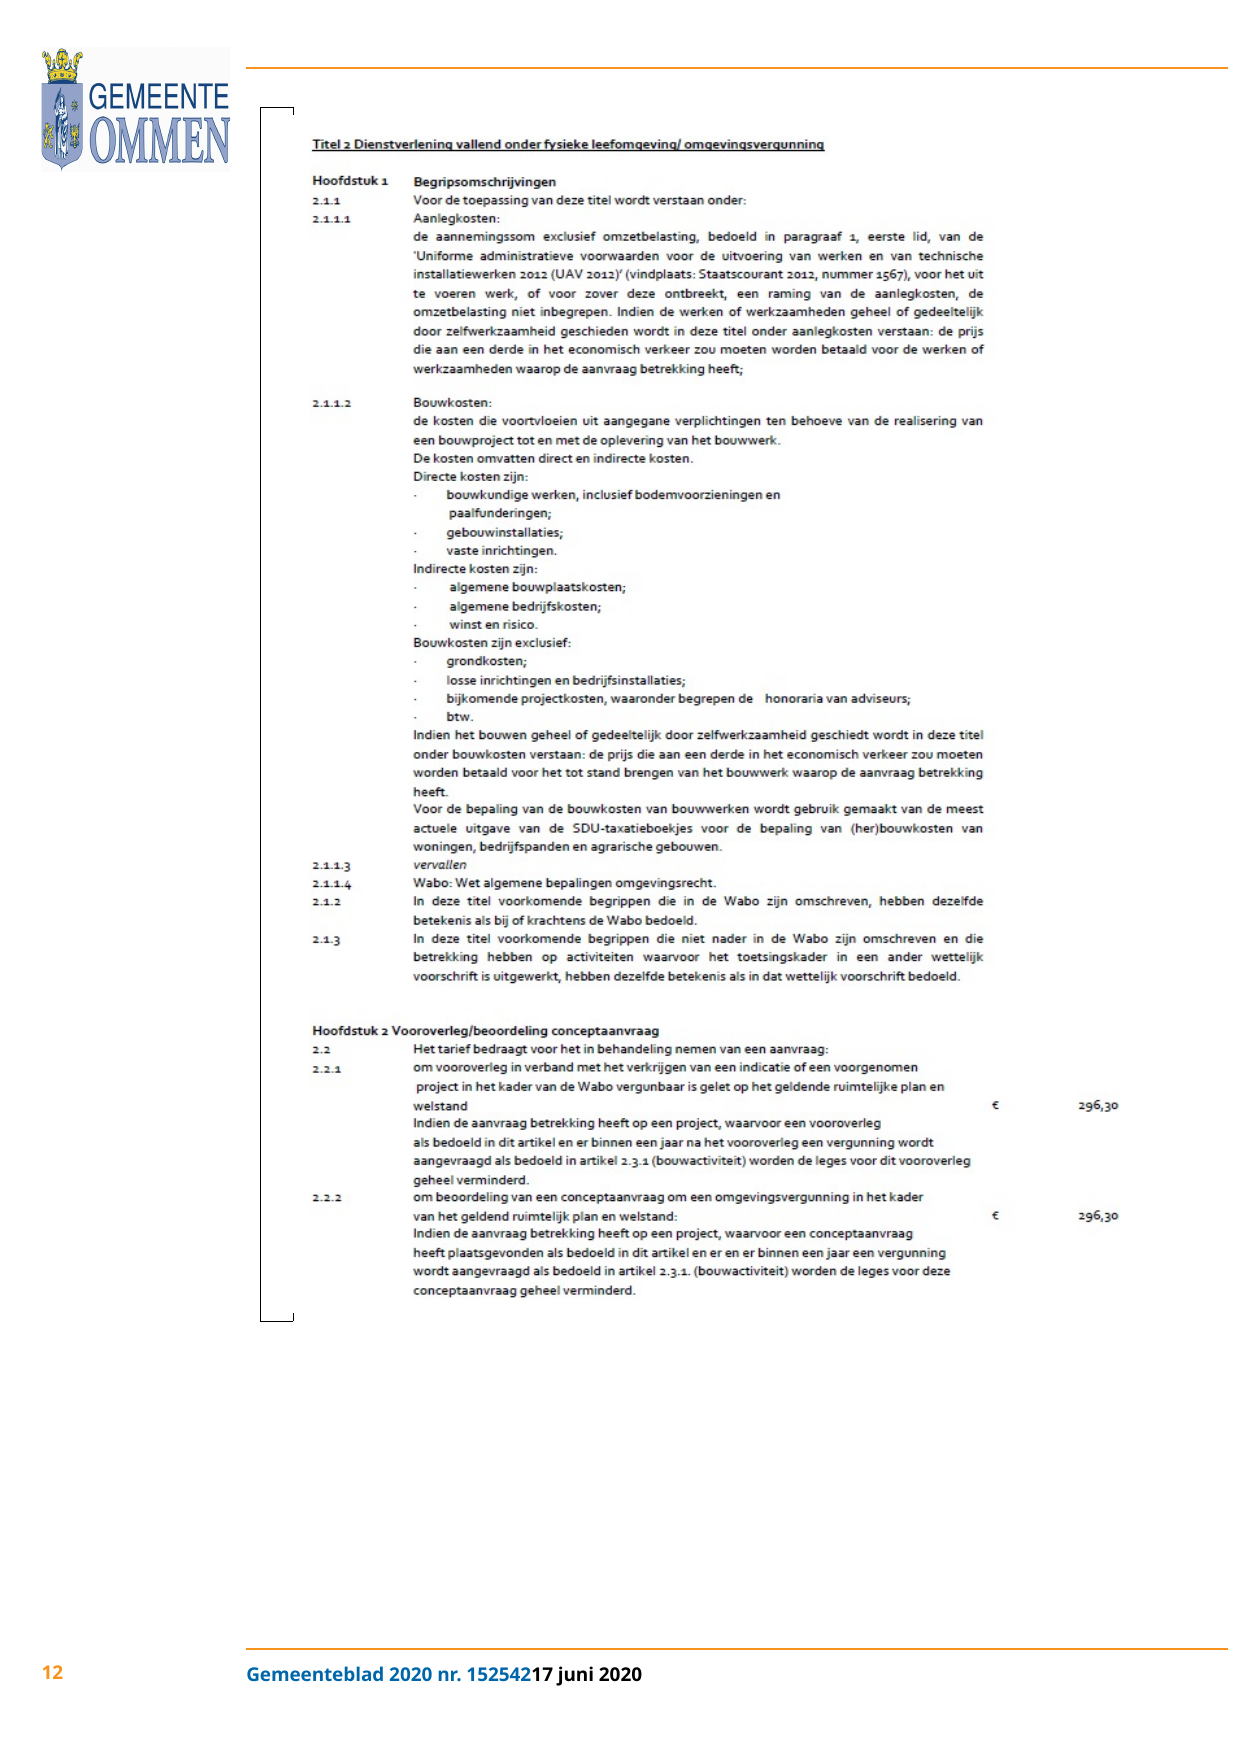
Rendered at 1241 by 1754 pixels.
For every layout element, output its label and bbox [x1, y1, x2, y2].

picture [268, 115, 1173, 1313]
picture [41, 47, 231, 172]
